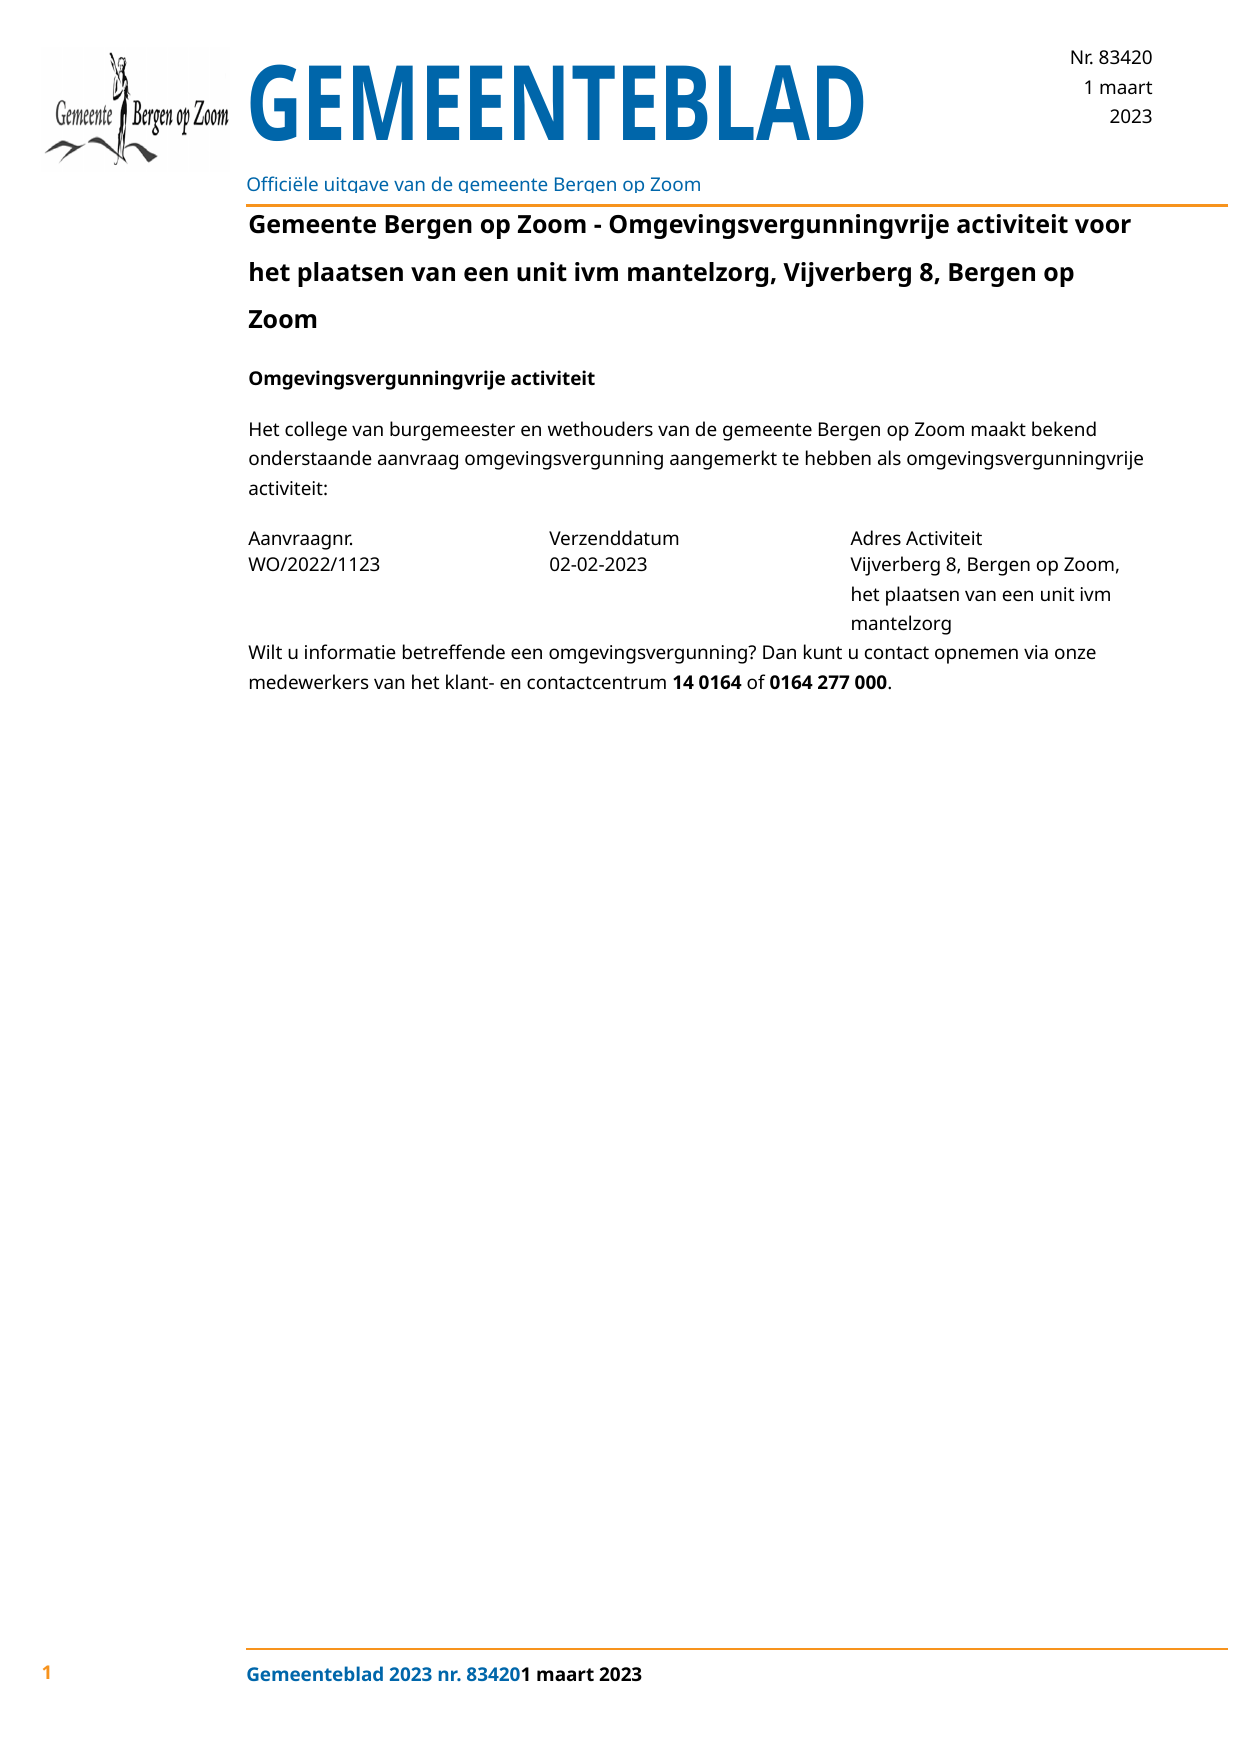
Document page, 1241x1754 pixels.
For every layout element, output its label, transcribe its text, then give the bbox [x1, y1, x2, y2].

table_header Adres Activiteit [850, 526, 1152, 551]
text Omgevingsvergunningvrije activiteit [248, 366, 1152, 391]
text Het college van burgemeester en wethouders van de gemeente Bergen op Zoom maakt bekend onderstaande aanvraag omgevingsvergunning aangemerkt te hebben als omgevingsvergunningvrije activiteit: [248, 416, 1152, 501]
text Gemeente Bergen op Zoom - Omgevingsvergunningvrije activiteit voor het plaatsen van een unit ivm mantelzorg, Vijverberg 8, Bergen op Zoom [248, 207, 1152, 336]
picture [41, 47, 231, 172]
table_cell Vijverberg 8, Bergen op Zoom, het plaatsen van een unit ivm mantelzorg [850, 551, 1152, 636]
table_header Verzenddatum [549, 526, 850, 551]
text Wilt u informatie betreffende een omgevingsvergunning? Dan kunt u contact opnemen via onze medewerkers van het klant- en contactcentrum 14 0164 of 0164 277 000. [248, 639, 1152, 695]
table_cell 02-02-2023 [549, 551, 850, 636]
table_header Aanvraagnr. [248, 526, 549, 551]
table_cell WO/2022/1123 [248, 551, 549, 636]
